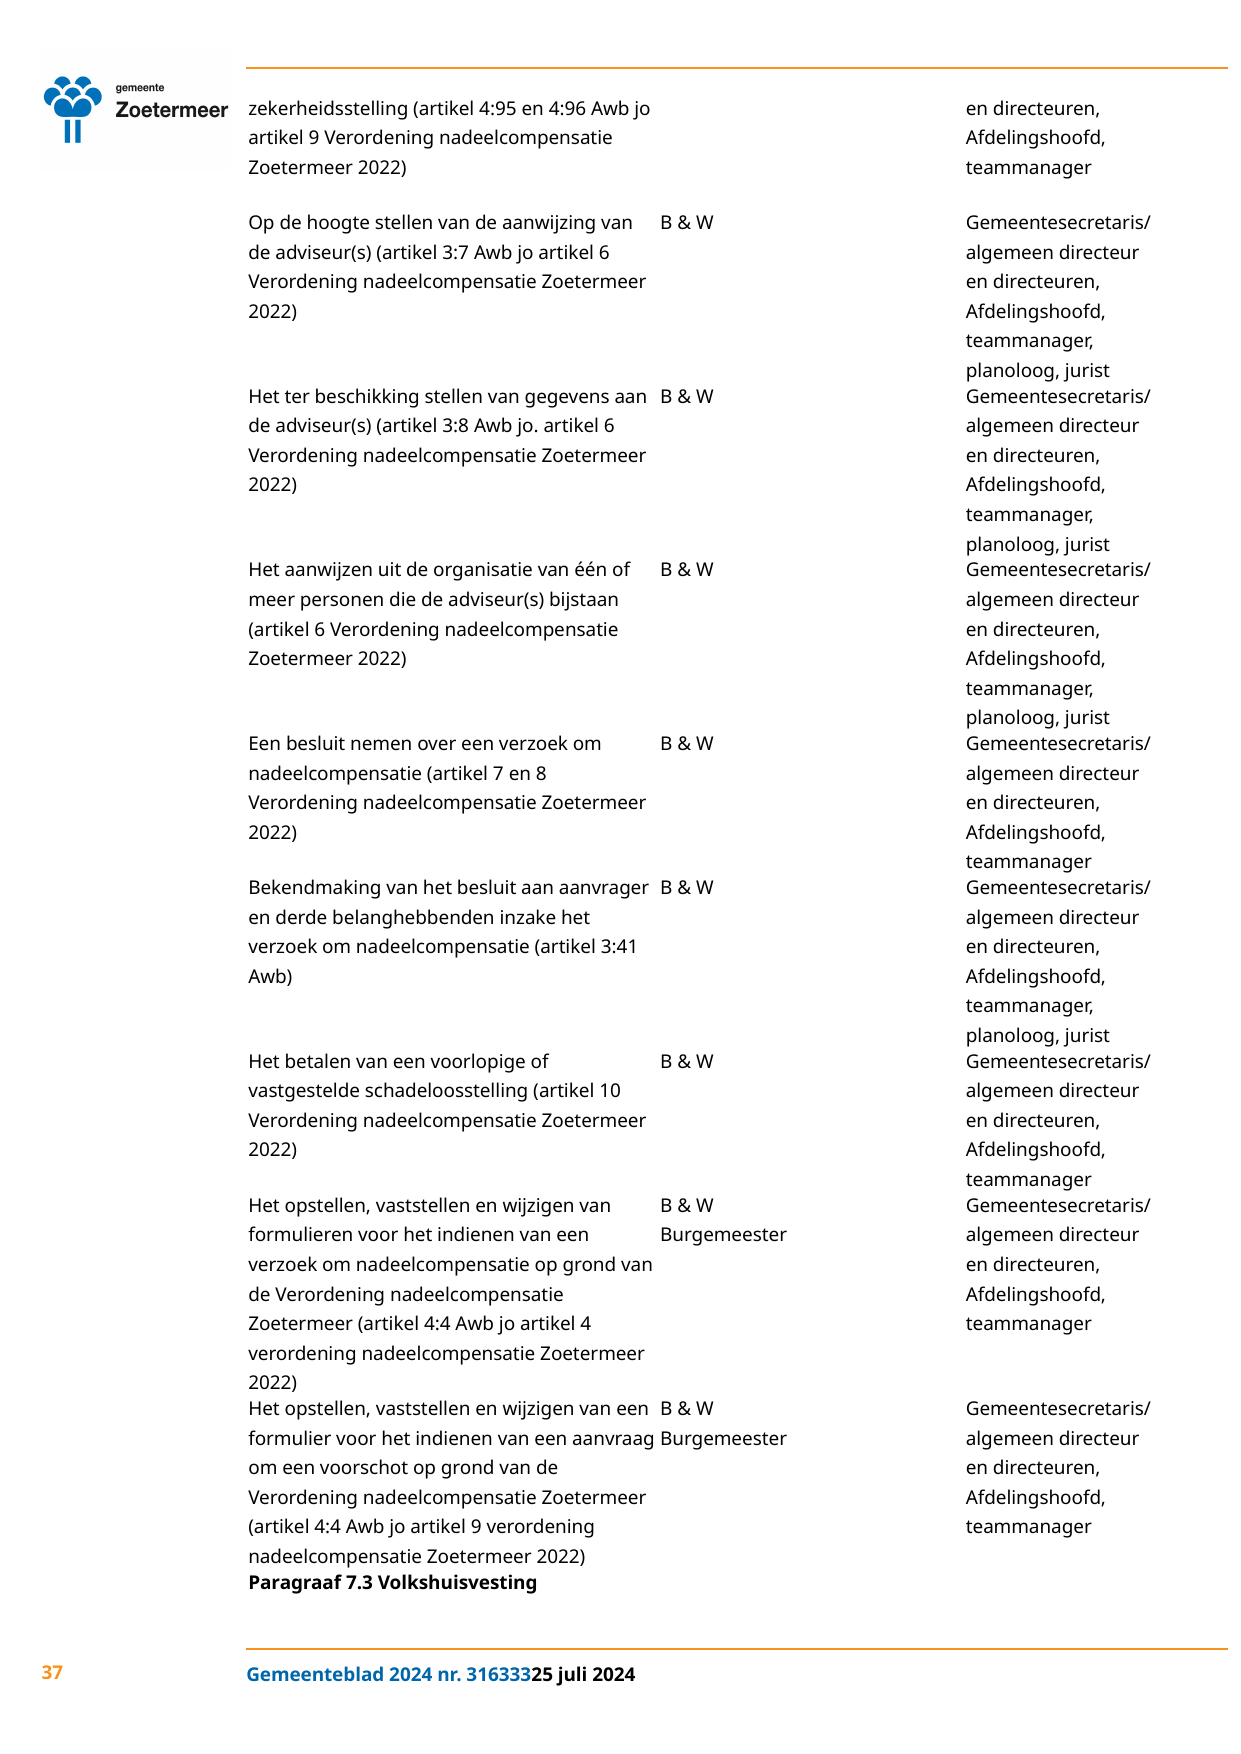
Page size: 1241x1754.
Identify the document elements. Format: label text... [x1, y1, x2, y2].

table_cell [813, 1395, 966, 1569]
table_cell Gemeentesecretaris/ algemeen directeur en directeuren, Afdelingshoofd, teammanager, planoloog, jurist [966, 209, 1152, 383]
table_cell B & W [660, 730, 813, 874]
table_cell [966, 1569, 1152, 1594]
table_cell [813, 557, 966, 730]
table_cell Bekendmaking van het besluit aan aanvrager en derde belanghebbenden inzake het verzoek om nadeelcompensatie (artikel 3:41 Awb) [248, 874, 660, 1048]
table_cell [813, 95, 966, 209]
table_cell zekerheidsstelling (artikel 4:95 en 4:96 Awb jo artikel 9 Verordening nadeelcompensatie Zoetermeer 2022) [248, 95, 660, 209]
table_cell [813, 1192, 966, 1395]
table_cell B & W [660, 209, 813, 383]
table_cell [813, 383, 966, 557]
table_cell Het opstellen, vaststellen en wijzigen van een formulier voor het indienen van een aanvraag om een voorschot op grond van de Verordening nadeelcompensatie Zoetermeer (artikel 4:4 Awb jo artikel 9 verordening nadeelcompensatie Zoetermeer 2022) [248, 1395, 660, 1569]
table_cell Op de hoogte stellen van de aanwijzing van de adviseur(s) (artikel 3:7 Awb jo artikel 6 Verordening nadeelcompensatie Zoetermeer 2022) [248, 209, 660, 383]
table_cell [813, 1569, 966, 1594]
table_cell Een besluit nemen over een verzoek om nadeelcompensatie (artikel 7 en 8 Verordening nadeelcompensatie Zoetermeer 2022) [248, 730, 660, 874]
table_cell [813, 209, 966, 383]
table_cell Gemeentesecretaris/ algemeen directeur en directeuren, Afdelingshoofd, teammanager [966, 730, 1152, 874]
table_cell [813, 730, 966, 874]
table_cell [660, 1569, 813, 1594]
table_cell Het betalen van een voorlopige of vastgestelde schadeloosstelling (artikel 10 Verordening nadeelcompensatie Zoetermeer 2022) [248, 1048, 660, 1192]
table_cell Gemeentesecretaris/ algemeen directeur en directeuren, Afdelingshoofd, teammanager, planoloog, jurist [966, 874, 1152, 1048]
table_cell B & W [660, 557, 813, 730]
table_cell Gemeentesecretaris/ algemeen directeur en directeuren, Afdelingshoofd, teammanager [966, 1048, 1152, 1192]
table_cell Gemeentesecretaris/ algemeen directeur en directeuren, Afdelingshoofd, teammanager, planoloog, jurist [966, 557, 1152, 730]
table_cell Gemeentesecretaris/ algemeen directeur en directeuren, Afdelingshoofd, teammanager [966, 1192, 1152, 1395]
table_cell Gemeentesecretaris/ algemeen directeur en directeuren, Afdelingshoofd, teammanager, planoloog, jurist [966, 383, 1152, 557]
table_cell [813, 1048, 966, 1192]
table_cell en directeuren, Afdelingshoofd, teammanager [966, 95, 1152, 209]
table_cell [660, 95, 813, 209]
table_cell [813, 874, 966, 1048]
table_cell Het ter beschikking stellen van gegevens aan de adviseur(s) (artikel 3:8 Awb jo. artikel 6 Verordening nadeelcompensatie Zoetermeer 2022) [248, 383, 660, 557]
picture [41, 47, 231, 172]
table_cell B & W Burgemeester [660, 1192, 813, 1395]
table_cell Het aanwijzen uit de organisatie van één of meer personen die de adviseur(s) bijstaan (artikel 6 Verordening nadeelcompensatie Zoetermeer 2022) [248, 557, 660, 730]
table_cell Paragraaf 7.3 Volkshuisvesting [248, 1569, 660, 1594]
table_cell B & W [660, 1048, 813, 1192]
table_cell B & W [660, 874, 813, 1048]
table_cell Het opstellen, vaststellen en wijzigen van formulieren voor het indienen van een verzoek om nadeelcompensatie op grond van de Verordening nadeelcompensatie Zoetermeer (artikel 4:4 Awb jo artikel 4 verordening nadeelcompensatie Zoetermeer 2022) [248, 1192, 660, 1395]
table_cell B & W [660, 383, 813, 557]
table_cell B & W Burgemeester [660, 1395, 813, 1569]
table_cell Gemeentesecretaris/ algemeen directeur en directeuren, Afdelingshoofd, teammanager [966, 1395, 1152, 1569]
